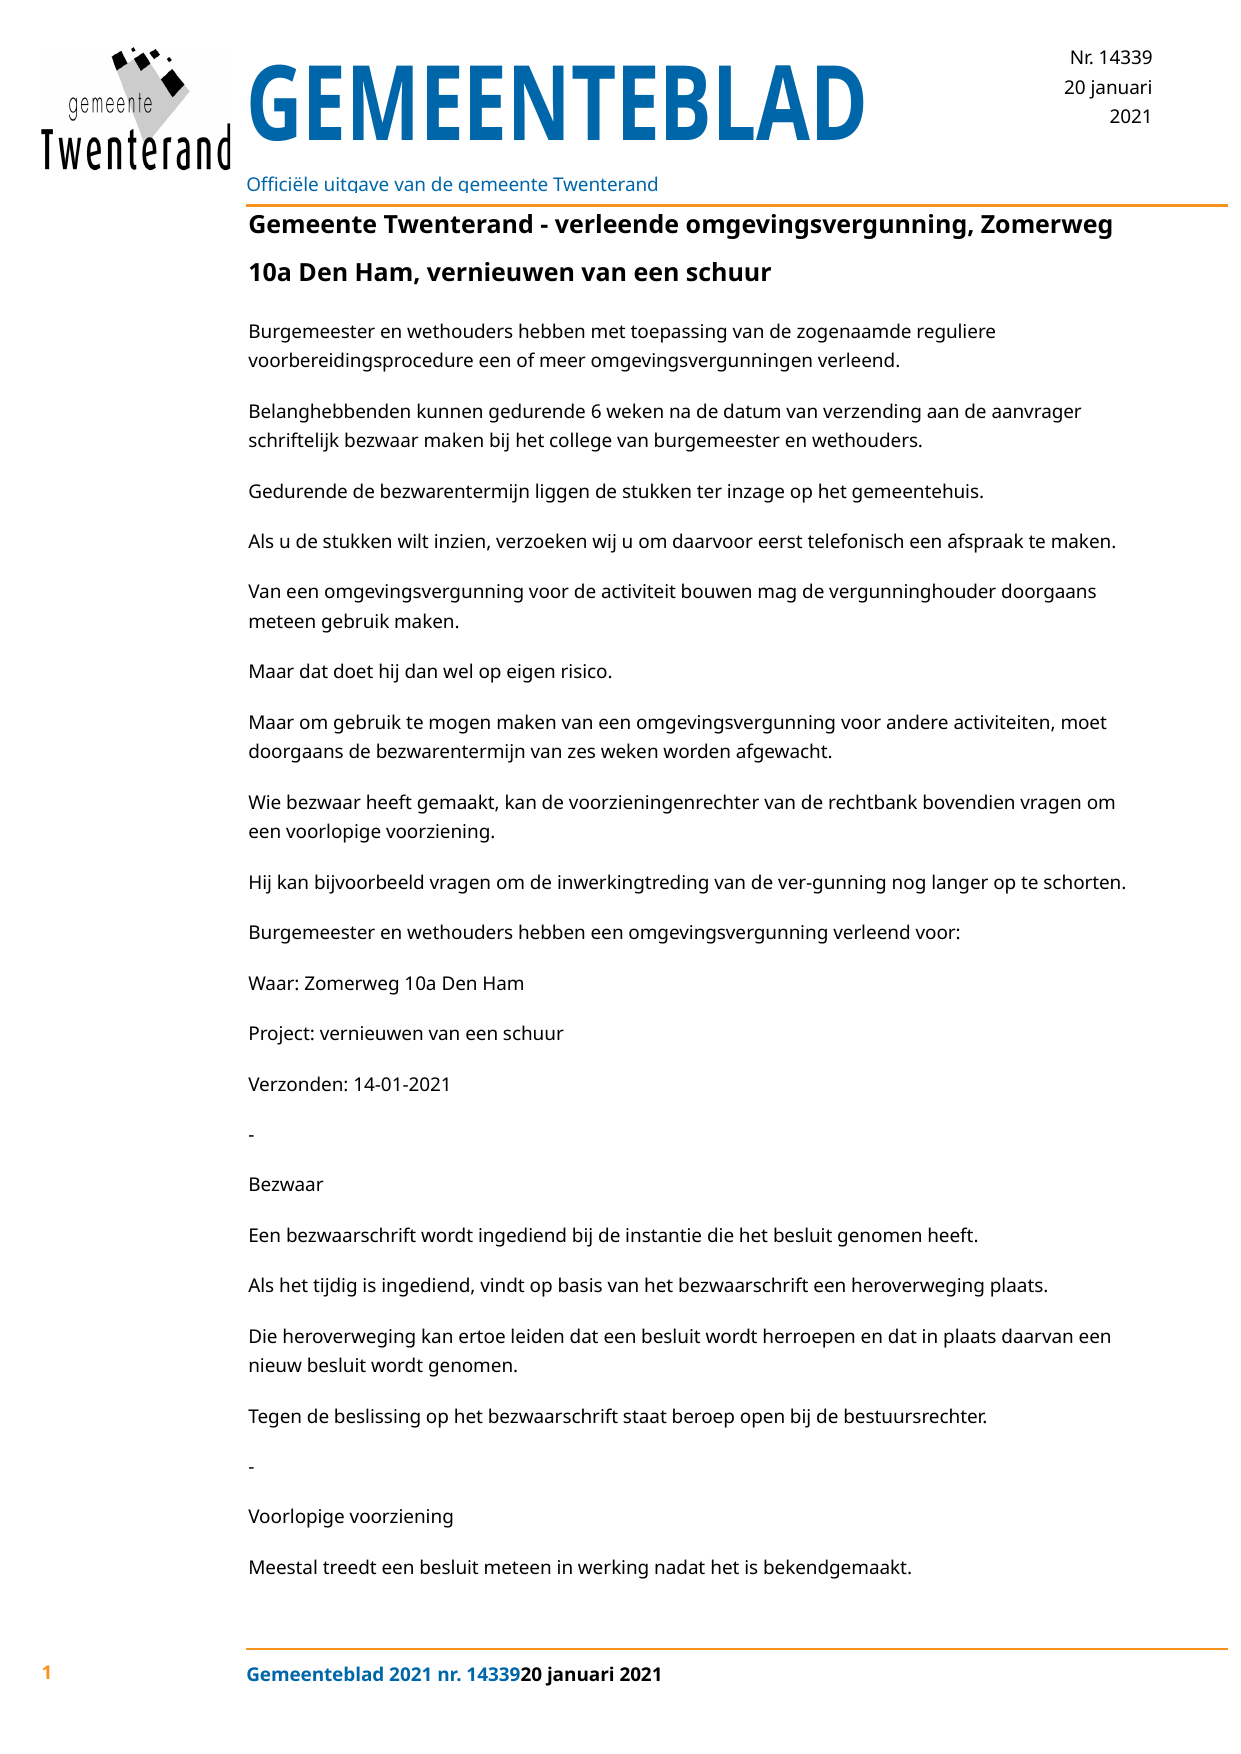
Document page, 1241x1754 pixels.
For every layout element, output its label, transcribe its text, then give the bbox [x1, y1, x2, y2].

text Als het tijdig is ingediend, vindt op basis van het bezwaarschrift een heroverweging plaats. [248, 1272, 1152, 1298]
text Voorlopige voorziening [248, 1504, 1152, 1529]
text Gedurende de bezwarentermijn liggen de stukken ter inzage op het gemeentehuis. [248, 478, 1152, 504]
text Belanghebbenden kunnen gedurende 6 weken na de datum van verzending aan de aanvrager schriftelijk bezwaar maken bij het college van burgemeester en wethouders. [248, 398, 1152, 453]
text Hij kan bijvoorbeeld vragen om de inwerkingtreding van de ver-gunning nog langer op te schorten. [248, 869, 1152, 895]
text Die heroverweging kan ertoe leiden dat een besluit wordt herroepen en dat in plaats daarvan een nieuw besluit wordt genomen. [248, 1323, 1152, 1378]
text Waar: Zomerweg 10a Den Ham [248, 970, 1152, 996]
text Wie bezwaar heeft gemaakt, kan de voorzieningenrechter van de rechtbank bovendien vragen om een voorlopige voorziening. [248, 789, 1152, 844]
text - [248, 1121, 1152, 1147]
text Meestal treedt een besluit meteen in werking nadat het is bekendgemaakt. [248, 1554, 1152, 1580]
picture [41, 47, 231, 172]
text Als u de stukken wilt inzien, verzoeken wij u om daarvoor eerst telefonisch een afspraak te maken. [248, 528, 1152, 554]
text Project: vernieuwen van een schuur [248, 1020, 1152, 1046]
text Tegen de beslissing op het bezwaarschrift staat beroep open bij de bestuursrechter. [248, 1403, 1152, 1429]
text Burgemeester en wethouders hebben een omgevingsvergunning verleend voor: [248, 919, 1152, 945]
text Burgemeester en wethouders hebben met toepassing van de zogenaamde reguliere voorbereidingsprocedure een of meer omgevingsvergunningen verleend. [248, 318, 1152, 373]
text Gemeente Twenterand - verleende omgevingsvergunning, Zomerweg 10a Den Ham, vernieuwen van een schuur [248, 207, 1152, 288]
text Van een omgevingsvergunning voor de activiteit bouwen mag de vergunninghouder doorgaans meteen gebruik maken. [248, 579, 1152, 634]
text - [248, 1453, 1152, 1479]
text Verzonden: 14-01-2021 [248, 1071, 1152, 1097]
text Bezwaar [248, 1172, 1152, 1197]
text Een bezwaarschrift wordt ingediend bij de instantie die het besluit genomen heeft. [248, 1222, 1152, 1248]
text Maar dat doet hij dan wel op eigen risico. [248, 659, 1152, 684]
text Maar om gebruik te mogen maken van een omgevingsvergunning voor andere activiteiten, moet doorgaans de bezwarentermijn van zes weken worden afgewacht. [248, 709, 1152, 764]
